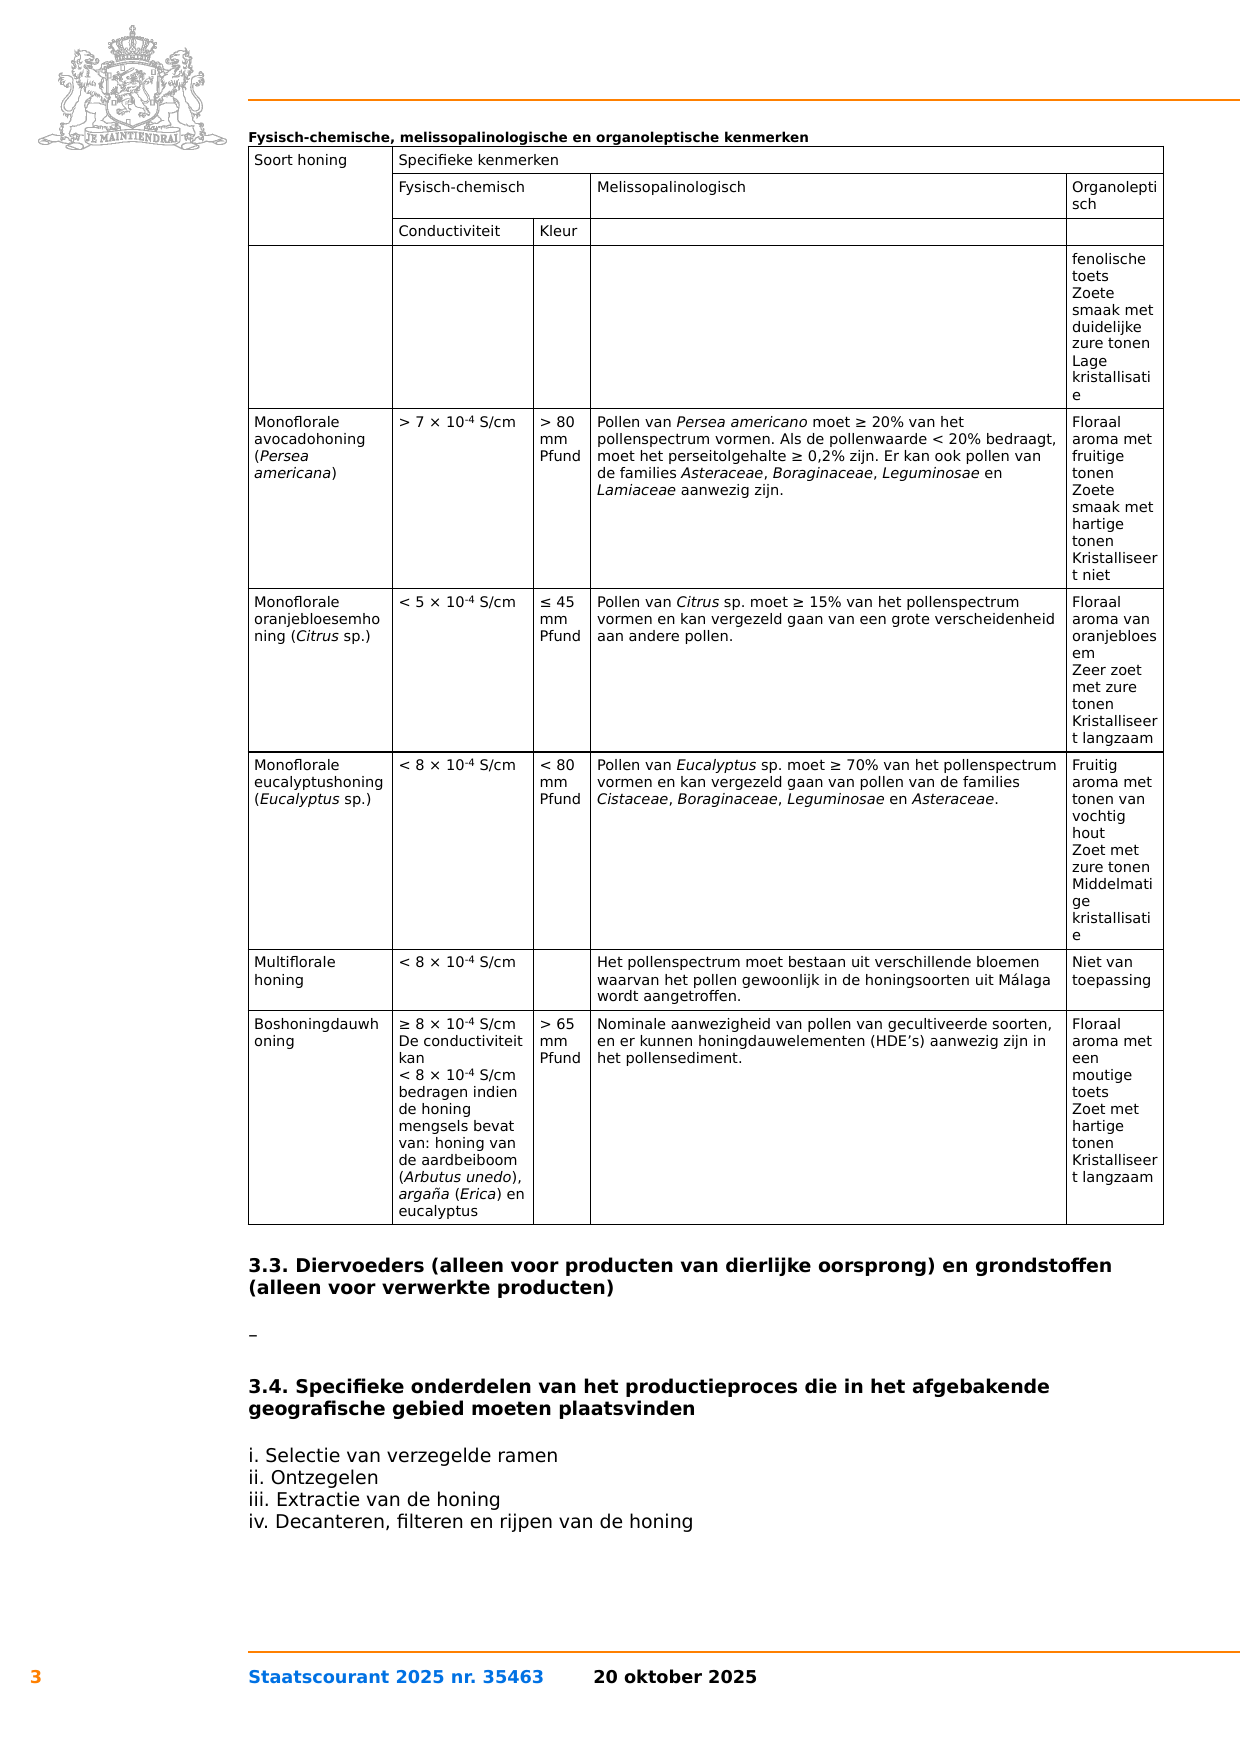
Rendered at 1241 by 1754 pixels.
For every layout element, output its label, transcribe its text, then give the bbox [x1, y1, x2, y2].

table_cell [249, 246, 392, 408]
picture [38, 25, 227, 150]
table_cell [534, 246, 590, 408]
table_cell > 80 mm Pfund [534, 409, 590, 588]
table_header Fysisch-chemische, melissopalinologische en organoleptische kenmerken [248, 130, 1163, 146]
table_cell Fysisch-chemisch [393, 174, 590, 217]
table_cell Specifieke kenmerken [393, 147, 1163, 173]
table_cell Pollen van Citrus sp. moet ≥ 15% van het pollenspectrum vormen en kan vergezeld gaan van een grote verscheidenheid aan andere pollen. [591, 589, 1066, 751]
table_cell Monoflorale eucalyptushoning (Eucalyptus sp.) [249, 753, 392, 949]
table_cell Nominale aanwezigheid van pollen van gecultiveerde soorten, en er kunnen honingdauwelementen (HDE’s) aanwezig zijn in het pollensediment. [591, 1011, 1066, 1224]
table_cell > 65 mm Pfund [534, 1011, 590, 1224]
table_cell Niet van toepassing [1067, 950, 1163, 1010]
table_cell Pollen van Persea americano moet ≥ 20% van het pollenspectrum vormen. Als de pollenwaarde < 20% bedraagt, moet het perseitolgehalte ≥ 0,2% zijn. Er kan ook pollen van de families Asteraceae, Boraginaceae, Leguminosae en Lamiaceae aanwezig zijn. [591, 409, 1066, 588]
table_cell Monoflorale oranjebloesemhoning (Citrus sp.) [249, 589, 392, 751]
table_cell Het pollenspectrum moet bestaan uit verschillende bloemen waarvan het pollen gewoonlijk in de honingsoorten uit Málaga wordt aangetroffen. [591, 950, 1066, 1010]
text ii. Ontzegelen [248, 1467, 1163, 1489]
table_cell Floraal aroma met fruitige tonen Zoete smaak met hartige tonen Kristalliseert niet [1067, 409, 1163, 588]
table_cell < 5 × 10-4 S/cm [393, 589, 533, 751]
table_cell Fruitig aroma met tonen van vochtig hout Zoet met zure tonen Middelmatige kristallisatie [1067, 753, 1163, 949]
table_cell fenolische toets Zoete smaak met duidelijke zure tonen Lage kristallisatie [1067, 246, 1163, 408]
table_cell Soort honing [249, 147, 392, 245]
table_cell [591, 246, 1066, 408]
table_cell Monoflorale avocadohoning (Persea americana) [249, 409, 392, 588]
text – [248, 1324, 1163, 1346]
text iv. Decanteren, filteren en rijpen van de honing [248, 1511, 1163, 1533]
table_cell Boshoningdauwhoning [249, 1011, 392, 1224]
subtitle 3.3. Diervoeders (alleen voor producten van dierlijke oorsprong) en grondstoffen (alleen voor verwerkte producten) [248, 1255, 1163, 1299]
table_cell [1067, 219, 1163, 245]
table_cell Multiflorale honing [249, 950, 392, 1010]
table_cell Conductiviteit [393, 219, 533, 245]
table_cell [591, 219, 1066, 245]
table_cell Pollen van Eucalyptus sp. moet ≥ 70% van het pollenspectrum vormen en kan vergezeld gaan van pollen van de families Cistaceae, Boraginaceae, Leguminosae en Asteraceae. [591, 753, 1066, 949]
table_cell > 7 × 10-4 S/cm [393, 409, 533, 588]
table_cell Melissopalinologisch [591, 174, 1066, 217]
table_cell < 8 × 10-4 S/cm [393, 753, 533, 949]
table_cell < 80 mm Pfund [534, 753, 590, 949]
table_cell [534, 950, 590, 1010]
subtitle 3.4. Specifieke onderdelen van het productieproces die in het afgebakende geografische gebied moeten plaatsvinden [248, 1376, 1163, 1420]
table_cell Organoleptisch [1067, 174, 1163, 217]
table_cell Kleur [534, 219, 590, 245]
table_cell ≥ 8 × 10-4 S/cm De conductiviteit kan < 8 × 10-4 S/cm bedragen indien de honing mengsels bevat van: honing van de aardbeiboom (Arbutus unedo), argaña (Erica) en eucalyptus [393, 1011, 533, 1224]
table_cell Floraal aroma van oranjebloesem Zeer zoet met zure tonen Kristalliseert langzaam [1067, 589, 1163, 751]
table_cell Floraal aroma met een moutige toets Zoet met hartige tonen Kristalliseert langzaam [1067, 1011, 1163, 1224]
text i. Selectie van verzegelde ramen [248, 1445, 1163, 1467]
table_cell ≤ 45 mm Pfund [534, 589, 590, 751]
text iii. Extractie van de honing [248, 1489, 1163, 1511]
table_cell [393, 246, 533, 408]
table_cell < 8 × 10-4 S/cm [393, 950, 533, 1010]
